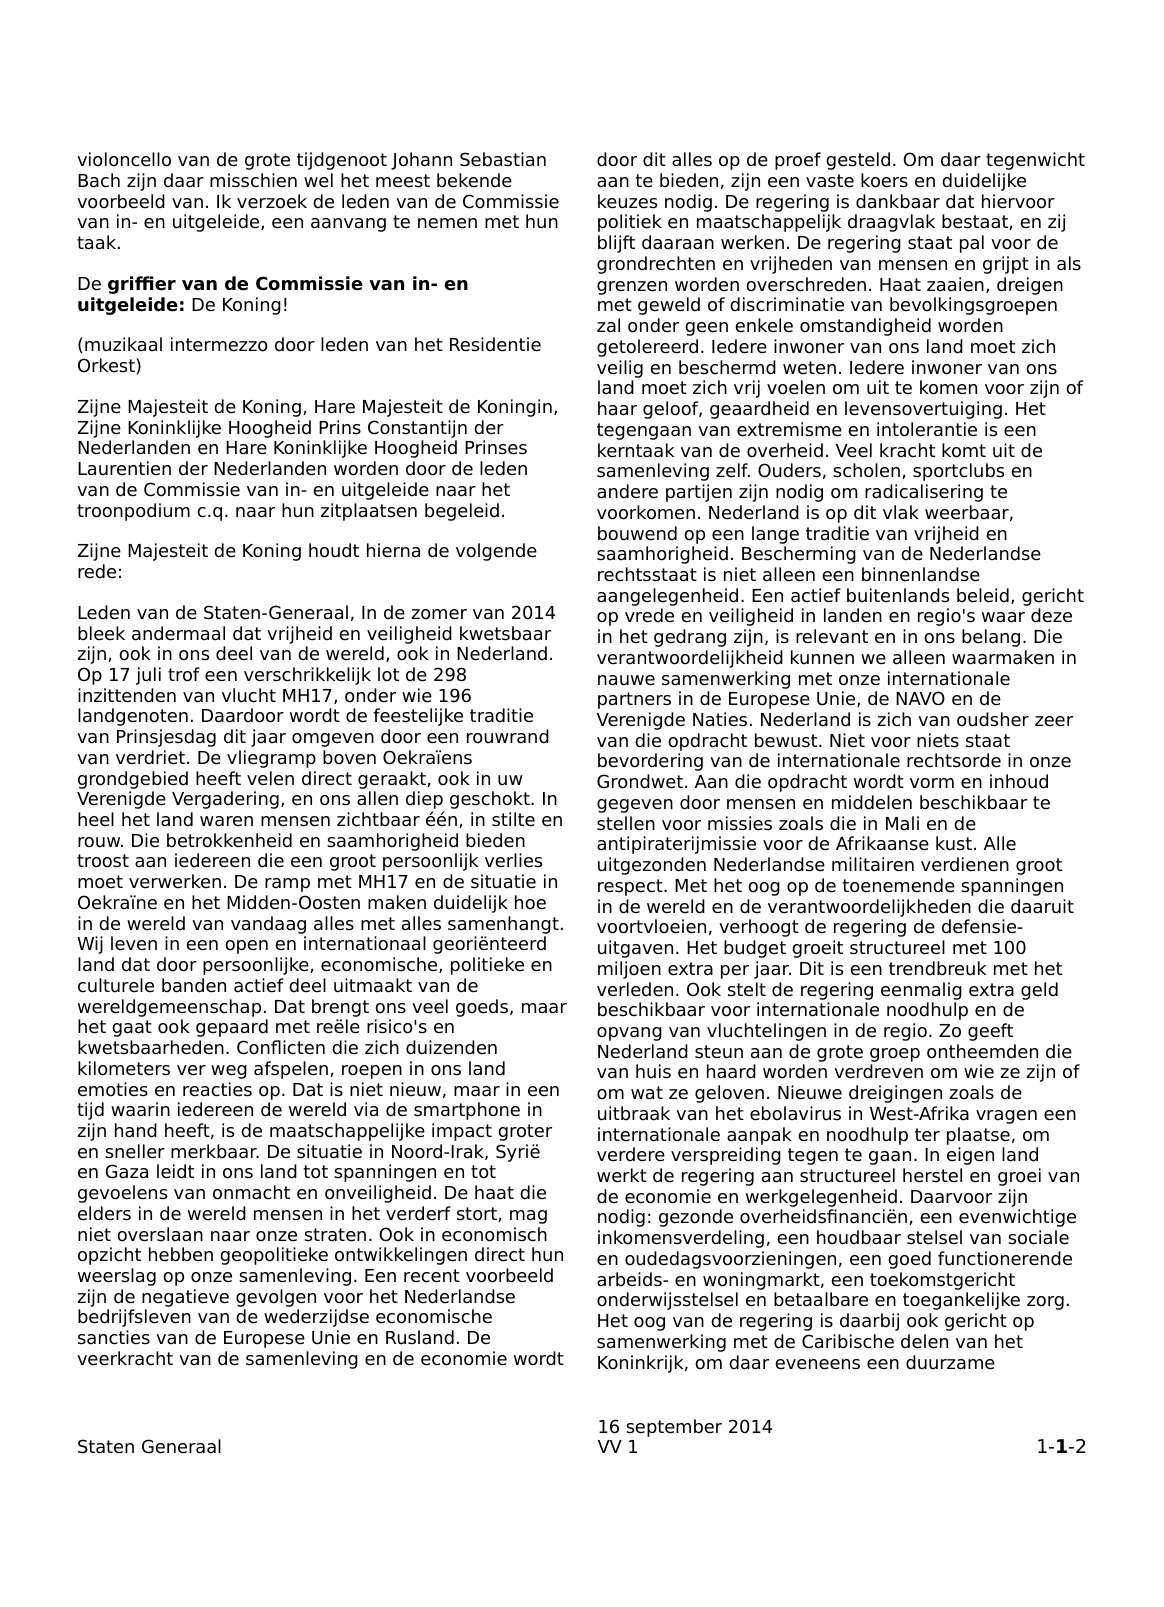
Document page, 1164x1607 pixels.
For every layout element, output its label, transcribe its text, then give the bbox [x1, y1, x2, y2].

text Zijne Majesteit de Koning houdt hierna de volgende rede: [77, 541, 567, 583]
text Zijne Majesteit de Koning, Hare Majesteit de Koningin, Zijne Koninklijke Hoogheid Prins Constantijn der Nederlanden en Hare Koninklijke Hoogheid Prinses Laurentien der Nederlanden worden door de leden van de Commissie van in- en uitgeleide naar het troonpodium c.q. naar hun zitplaatsen begeleid. [77, 397, 567, 521]
text door dit alles op de proef gesteld. Om daar tegenwicht aan te bieden, zijn een vaste koers en duidelijke keuzes nodig. De regering is dankbaar dat hiervoor politiek en maatschappelijk draagvlak bestaat, en zij blijft daaraan werken. De regering staat pal voor de grondrechten en vrijheden van mensen en grijpt in als grenzen worden overschreden. Haat zaaien, dreigen met geweld of discriminatie van bevolkingsgroepen zal onder geen enkele omstandigheid worden getolereerd. Iedere inwoner van ons land moet zich veilig en beschermd weten. Iedere inwoner van ons land moet zich vrij voelen om uit te komen voor zijn of haar geloof, geaardheid en levensovertuiging. Het tegengaan van extremisme en intolerantie is een kerntaak van de overheid. Veel kracht komt uit de samenleving zelf. Ouders, scholen, sportclubs en andere partijen zijn nodig om radicalisering te voorkomen. Nederland is op dit vlak weerbaar, bouwend op een lange traditie van vrijheid en saamhorigheid. Bescherming van de Nederlandse rechtsstaat is niet alleen een binnenlandse aangelegenheid. Een actief buitenlands beleid, gericht op vrede en veiligheid in landen en regio's waar deze in het gedrang zijn, is relevant en in ons belang. Die verantwoordelijkheid kunnen we alleen waarmaken in nauwe samenwerking met onze internationale partners in de Europese Unie, de NAVO en de Verenigde Naties. Nederland is zich van oudsher zeer van die opdracht bewust. Niet voor niets staat bevordering van de internationale rechtsorde in onze Grondwet. Aan die opdracht wordt vorm en inhoud gegeven door mensen en middelen beschikbaar te stellen voor missies zoals die in Mali en de antipiraterijmissie voor de Afrikaanse kust. Alle uitgezonden Nederlandse militairen verdienen groot respect. Met het oog op de toenemende spanningen in de wereld en de verantwoordelijkheden die daaruit voortvloeien, verhoogt de regering de defensie-uitgaven. Het budget groeit structureel met 100 miljoen extra per jaar. Dit is een trendbreuk met het verleden. Ook stelt de regering eenmalig extra geld beschikbaar voor internationale noodhulp en de opvang van vluchtelingen in de regio. Zo geeft Nederland steun aan de grote groep ontheemden die van huis en haard worden verdreven om wie ze zijn of om wat ze geloven. Nieuwe dreigingen zoals de uitbraak van het ebolavirus in West-Afrika vragen een internationale aanpak en noodhulp ter plaatse, om verdere verspreiding tegen te gaan. In eigen land werkt de regering aan structureel herstel en groei van de economie en werkgelegenheid. Daarvoor zijn nodig: gezonde overheidsfinanciën, een evenwichtige inkomensverdeling, een houdbaar stelsel van sociale en oudedagsvoorzieningen, een goed functionerende arbeids- en woningmarkt, een toekomstgericht onderwijsstelsel en betaalbare en toegankelijke zorg. Het oog van de regering is daarbij ook gericht op samenwerking met de Caribische delen van het Koninkrijk, om daar eveneens een duurzame [596, 150, 1087, 1373]
text De griffier van de Commissie van in- en uitgeleide: De Koning! [77, 274, 567, 315]
text Leden van de Staten-Generaal, In de zomer van 2014 bleek andermaal dat vrijheid en veiligheid kwetsbaar zijn, ook in ons deel van de wereld, ook in Nederland. Op 17 juli trof een verschrikkelijk lot de 298 inzittenden van vlucht MH17, onder wie 196 landgenoten. Daardoor wordt de feestelijke traditie van Prinsjesdag dit jaar omgeven door een rouwrand van verdriet. De vliegramp boven Oekraïens grondgebied heeft velen direct geraakt, ook in uw Verenigde Vergadering, en ons allen diep geschokt. In heel het land waren mensen zichtbaar één, in stilte en rouw. Die betrokkenheid en saamhorigheid bieden troost aan iedereen die een groot persoonlijk verlies moet verwerken. De ramp met MH17 en de situatie in Oekraïne en het Midden-Oosten maken duidelijk hoe in de wereld van vandaag alles met alles samenhangt. Wij leven in een open en internationaal georiënteerd land dat door persoonlijke, economische, politieke en culturele banden actief deel uitmaakt van de wereldgemeenschap. Dat brengt ons veel goeds, maar het gaat ook gepaard met reële risico's en kwetsbaarheden. Conflicten die zich duizenden kilometers ver weg afspelen, roepen in ons land emoties en reacties op. Dat is niet nieuw, maar in een tijd waarin iedereen de wereld via de smartphone in zijn hand heeft, is de maatschappelijke impact groter en sneller merkbaar. De situatie in Noord-Irak, Syrië en Gaza leidt in ons land tot spanningen en tot gevoelens van onmacht en onveiligheid. De haat die elders in de wereld mensen in het verderf stort, mag niet overslaan naar onze straten. Ook in economisch opzicht hebben geopolitieke ontwikkelingen direct hun weerslag op onze samenleving. Een recent voorbeeld zijn de negatieve gevolgen voor het Nederlandse bedrijfsleven van de wederzijdse economische sancties van de Europese Unie en Rusland. De veerkracht van de samenleving en de economie wordt [77, 603, 567, 1369]
text (muzikaal intermezzo door leden van het Residentie Orkest) [77, 335, 567, 377]
text violoncello van de grote tijdgenoot Johann Sebastian Bach zijn daar misschien wel het meest bekende voorbeeld van. Ik verzoek de leden van de Commissie van in- en uitgeleide, een aanvang te nemen met hun taak. [77, 150, 567, 254]
